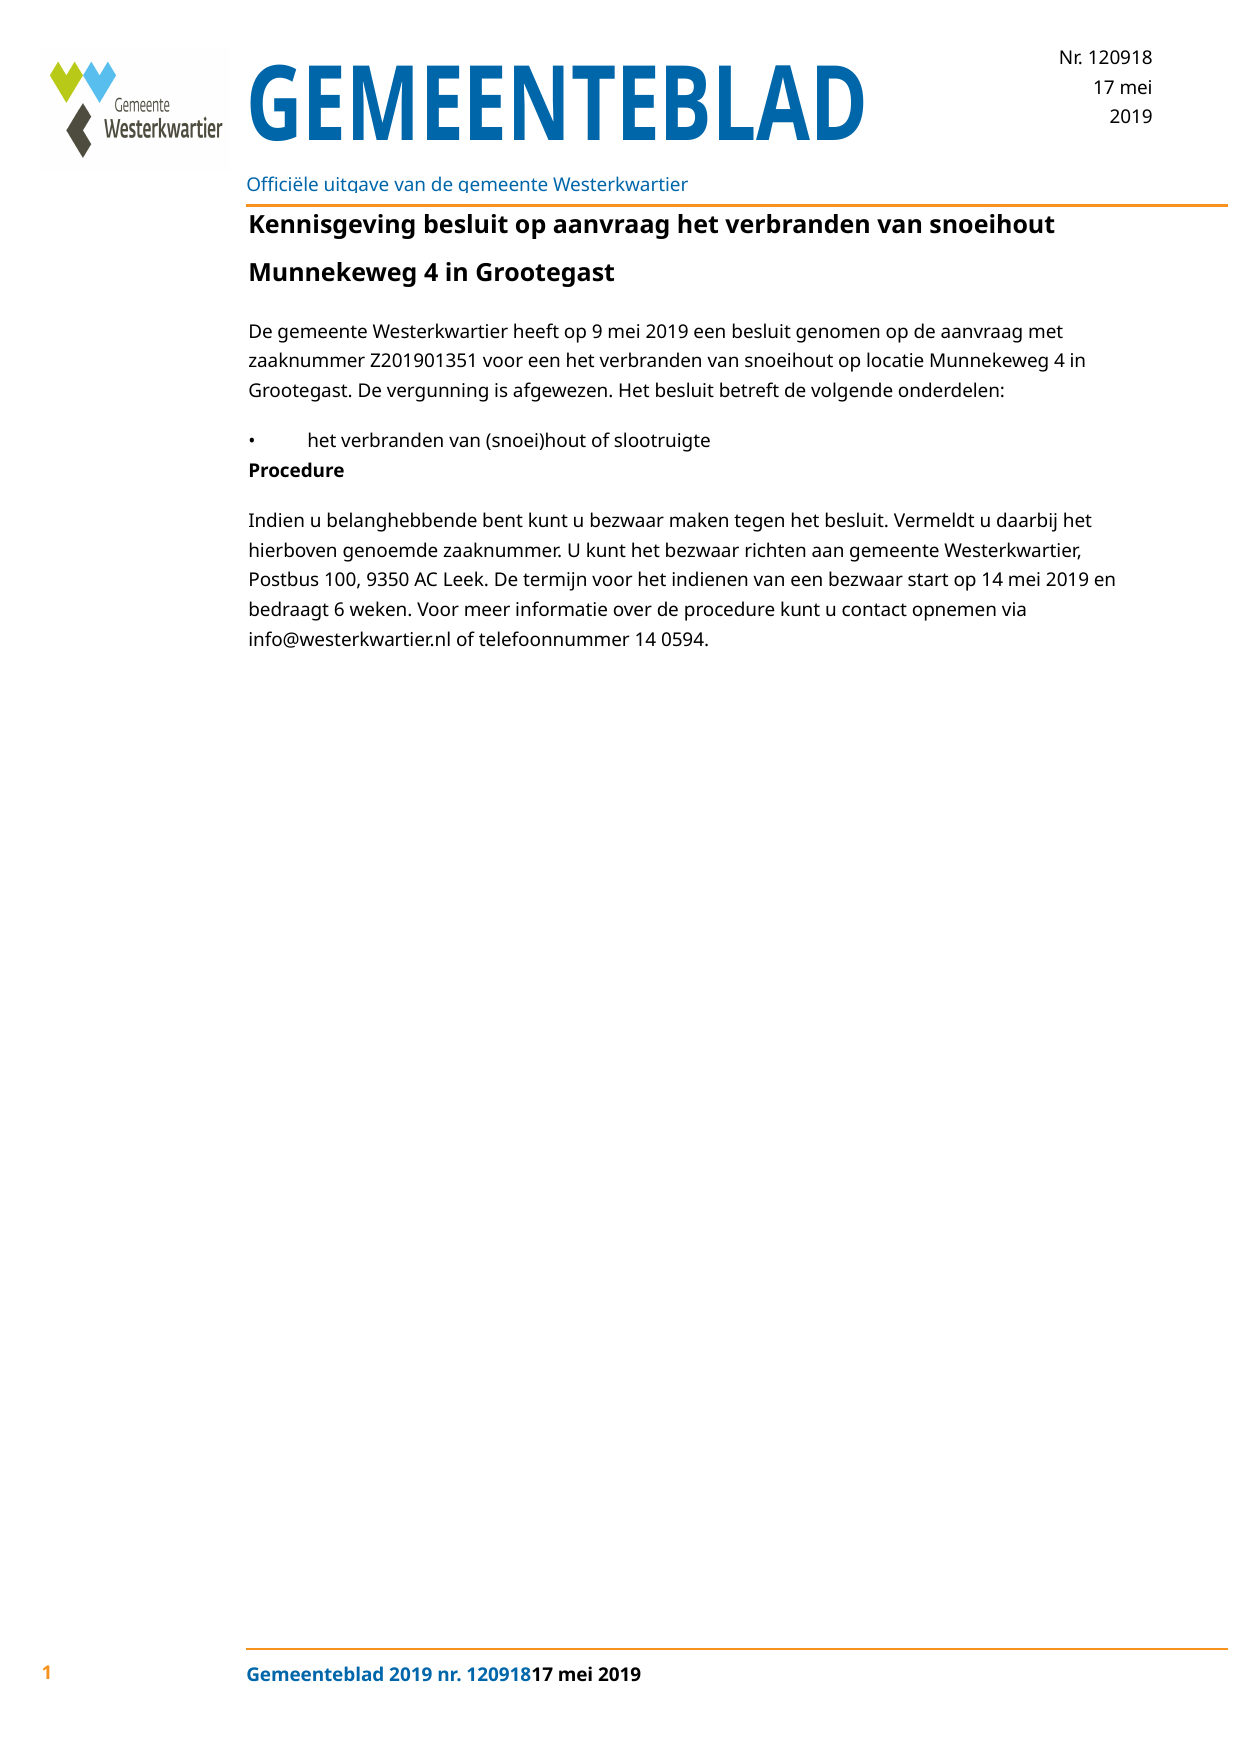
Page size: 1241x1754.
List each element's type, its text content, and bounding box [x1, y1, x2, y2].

list het verbranden van (snoei)hout of slootruigte [248, 427, 1152, 453]
text De gemeente Westerkwartier heeft op 9 mei 2019 een besluit genomen op de aanvraag met zaaknummer Z201901351 voor een het verbranden van snoeihout op locatie Munnekeweg 4 in Grootegast. De vergunning is afgewezen. Het besluit betreft de volgende onderdelen: [248, 318, 1152, 403]
text Kennisgeving besluit op aanvraag het verbranden van snoeihout Munnekeweg 4 in Grootegast [248, 207, 1152, 288]
picture [41, 47, 231, 172]
text Indien u belanghebbende bent kunt u bezwaar maken tegen het besluit. Vermeldt u daarbij het hierboven genoemde zaaknummer. U kunt het bezwaar richten aan gemeente Westerkwartier, Postbus 100, 9350 AC Leek. De termijn voor het indienen van een bezwaar start op 14 mei 2019 en bedraagt 6 weken. Voor meer informatie over de procedure kunt u contact opnemen via info@westerkwartier.nl of telefoonnummer 14 0594. [248, 507, 1152, 652]
text Procedure [248, 457, 1152, 483]
